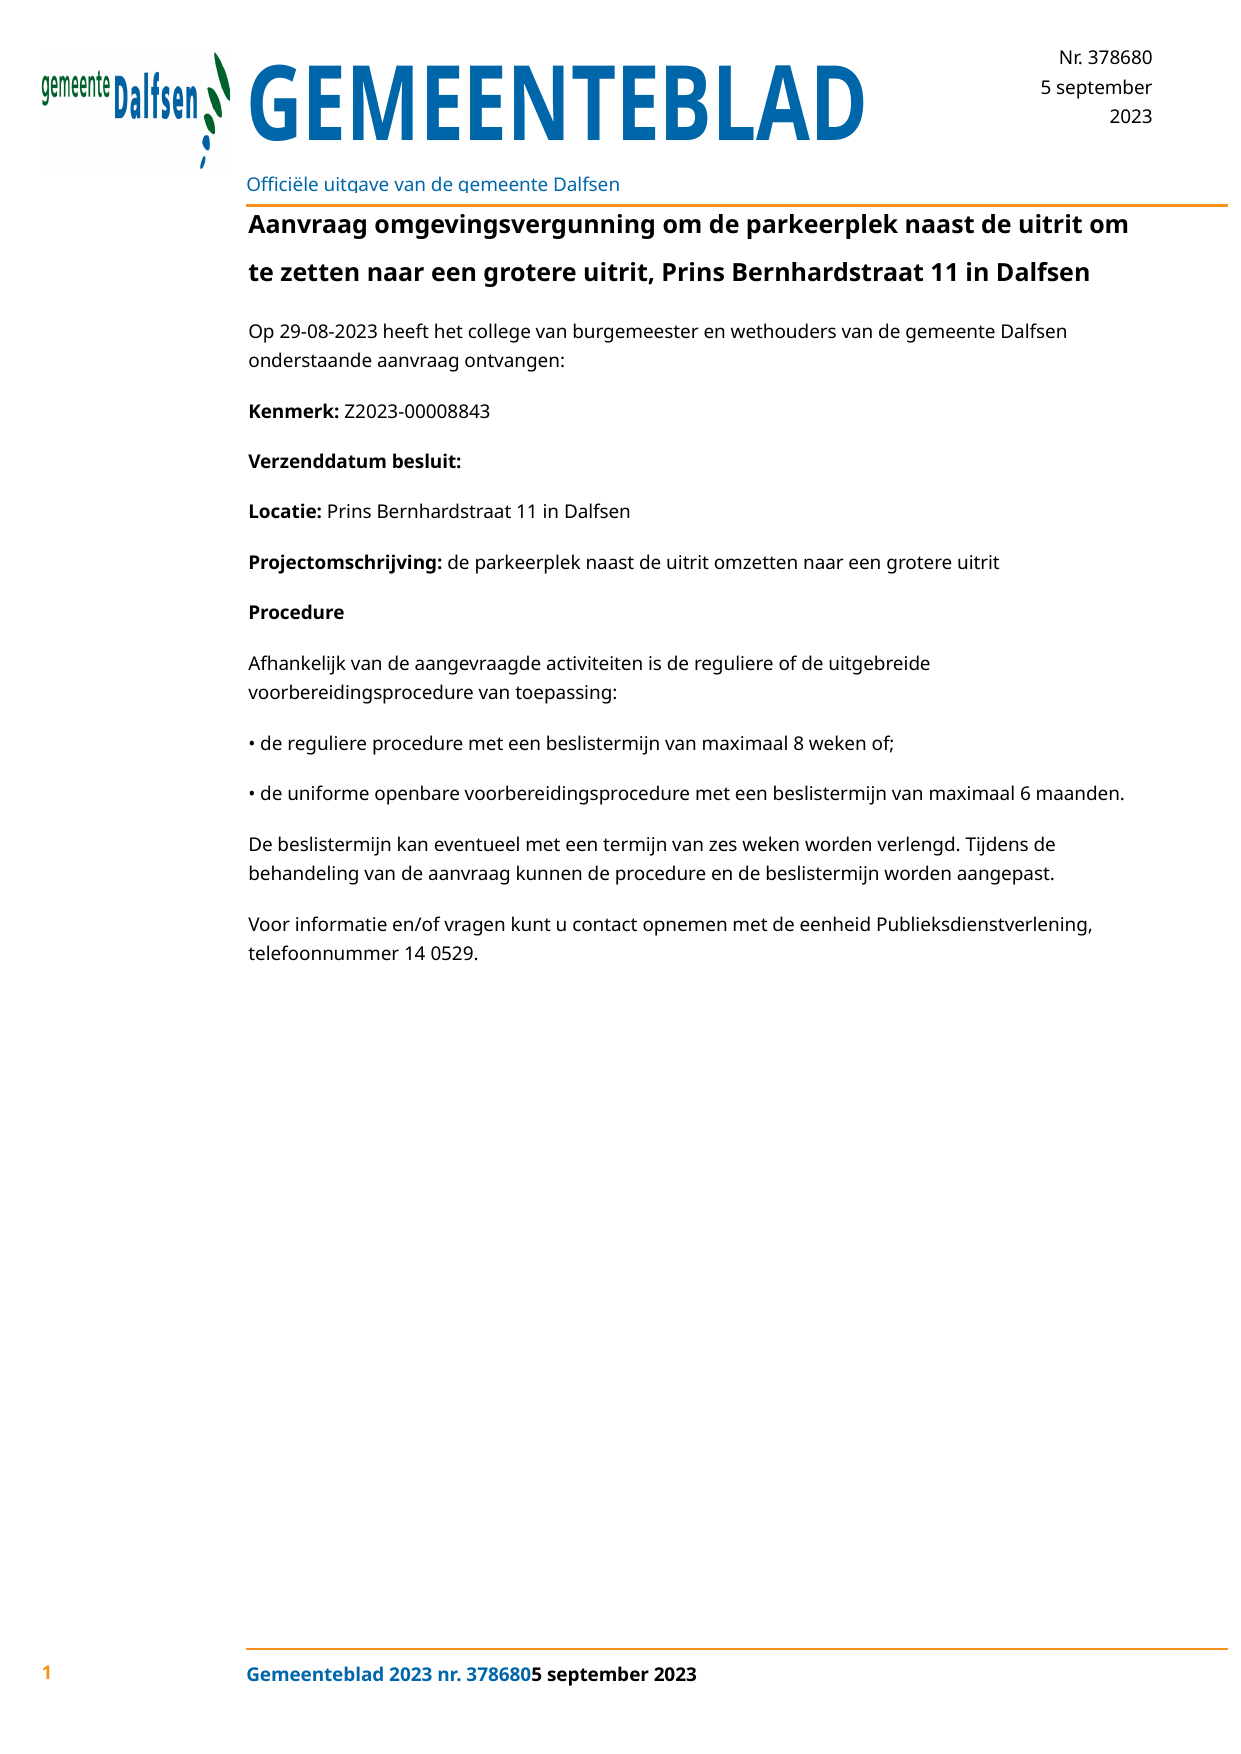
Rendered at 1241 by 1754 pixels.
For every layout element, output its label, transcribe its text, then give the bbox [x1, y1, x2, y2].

text Procedure [248, 599, 1152, 625]
text • de reguliere procedure met een beslistermijn van maximaal 8 weken of; [248, 730, 1152, 756]
text Kenmerk: Z2023-00008843 [248, 398, 1152, 424]
text Op 29-08-2023 heeft het college van burgemeester en wethouders van de gemeente Dalfsen onderstaande aanvraag ontvangen: [248, 318, 1152, 373]
text Projectomschrijving: de parkeerplek naast de uitrit omzetten naar een grotere uitrit [248, 549, 1152, 575]
text Aanvraag omgevingsvergunning om de parkeerplek naast de uitrit om te zetten naar een grotere uitrit, Prins Bernhardstraat 11 in Dalfsen [248, 207, 1152, 288]
text Locatie: Prins Bernhardstraat 11 in Dalfsen [248, 499, 1152, 524]
text Voor informatie en/of vragen kunt u contact opnemen met de eenheid Publieksdienstverlening, telefoonnummer 14 0529. [248, 911, 1152, 966]
text Afhankelijk van de aangevraagde activiteiten is de reguliere of de uitgebreide voorbereidingsprocedure van toepassing: [248, 650, 1152, 705]
picture [41, 47, 231, 172]
text • de uniforme openbare voorbereidingsprocedure met een beslistermijn van maximaal 6 maanden. [248, 780, 1152, 806]
text De beslistermijn kan eventueel met een termijn van zes weken worden verlengd. Tijdens de behandeling van de aanvraag kunnen de procedure en de beslistermijn worden aangepast. [248, 831, 1152, 886]
text Verzenddatum besluit: [248, 448, 1152, 474]
